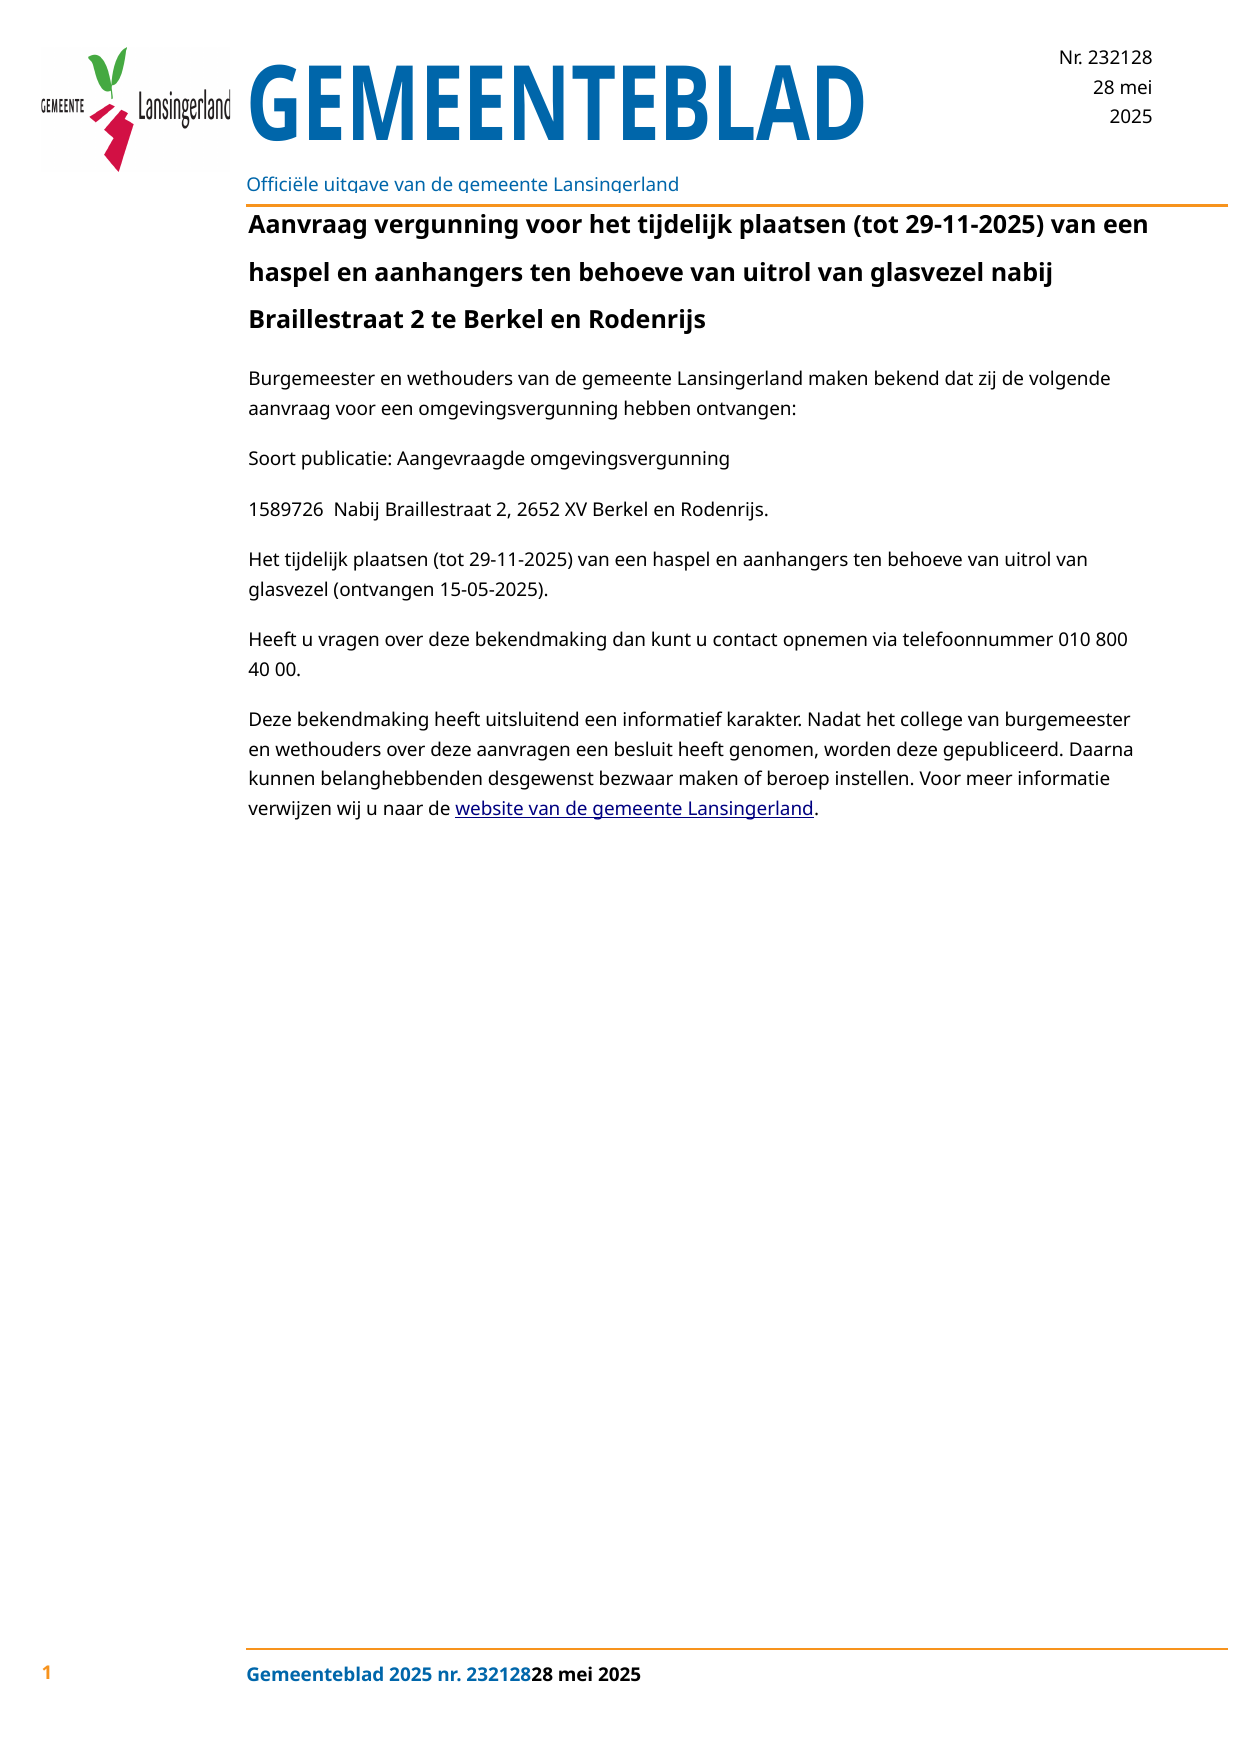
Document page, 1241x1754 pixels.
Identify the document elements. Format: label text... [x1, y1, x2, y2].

text Deze bekendmaking heeft uitsluitend een informatief karakter. Nadat het college van burgemeester en wethouders over deze aanvragen een besluit heeft genomen, worden deze gepubliceerd. Daarna kunnen belanghebbenden desgewenst bezwaar maken of beroep instellen. Voor meer informatie verwijzen wij u naar de website van de gemeente Lansingerland. [248, 706, 1152, 821]
text Soort publicatie: Aangevraagde omgevingsvergunning [248, 446, 1152, 471]
text 1589726 Nabij Braillestraat 2, 2652 XV Berkel en Rodenrijs. [248, 496, 1152, 522]
text Aanvraag vergunning voor het tijdelijk plaatsen (tot 29-11-2025) van een haspel en aanhangers ten behoeve van uitrol van glasvezel nabij Braillestraat 2 te Berkel en Rodenrijs [248, 207, 1152, 336]
text Burgemeester en wethouders van de gemeente Lansingerland maken bekend dat zij de volgende aanvraag voor een omgevingsvergunning hebben ontvangen: [248, 366, 1152, 421]
text Het tijdelijk plaatsen (tot 29-11-2025) van een haspel en aanhangers ten behoeve van uitrol van glasvezel (ontvangen 15-05-2025). [248, 546, 1152, 602]
picture [41, 47, 231, 172]
text Heeft u vragen over deze bekendmaking dan kunt u contact opnemen via telefoonnummer 010 800 40 00. [248, 626, 1152, 682]
